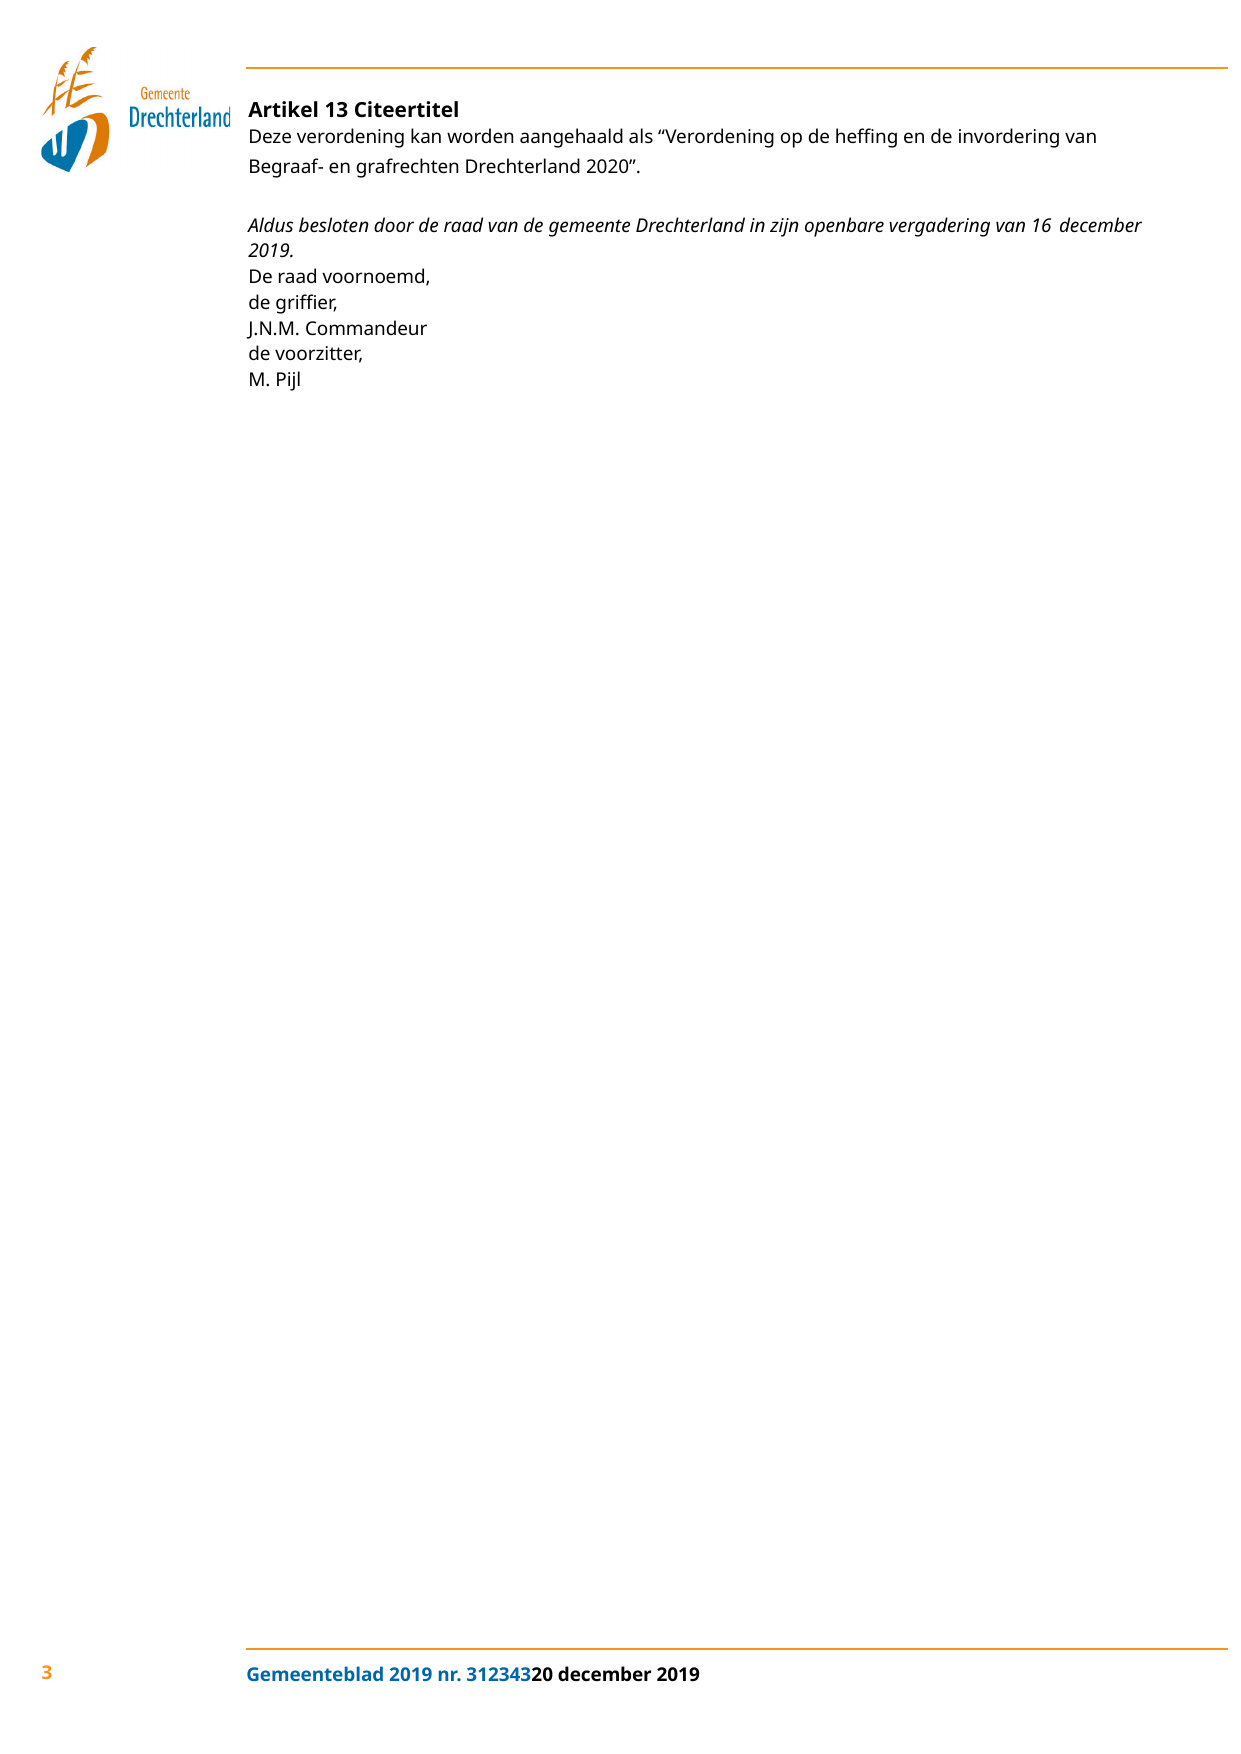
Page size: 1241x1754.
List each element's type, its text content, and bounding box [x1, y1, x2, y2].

text J.N.M. Commandeur [248, 315, 1152, 341]
text Deze verordening kan worden aangehaald als “Verordening op de heffing en de invordering van Begraaf- en grafrechten Drechterland 2020”. [248, 123, 1152, 178]
picture [41, 47, 231, 172]
text M. Pijl [248, 366, 1152, 392]
text De raad voornoemd, [248, 263, 1152, 289]
picture [41, 158, 64, 172]
text de griffier, [248, 289, 1152, 315]
picture [226, 115, 231, 124]
text Artikel 13 Citeertitel [248, 95, 1152, 123]
text Aldus besloten door de raad van de gemeente Drechterland in zijn openbare vergadering van 16 december 2019. [248, 212, 1152, 263]
text de voorzitter, [248, 341, 1152, 366]
